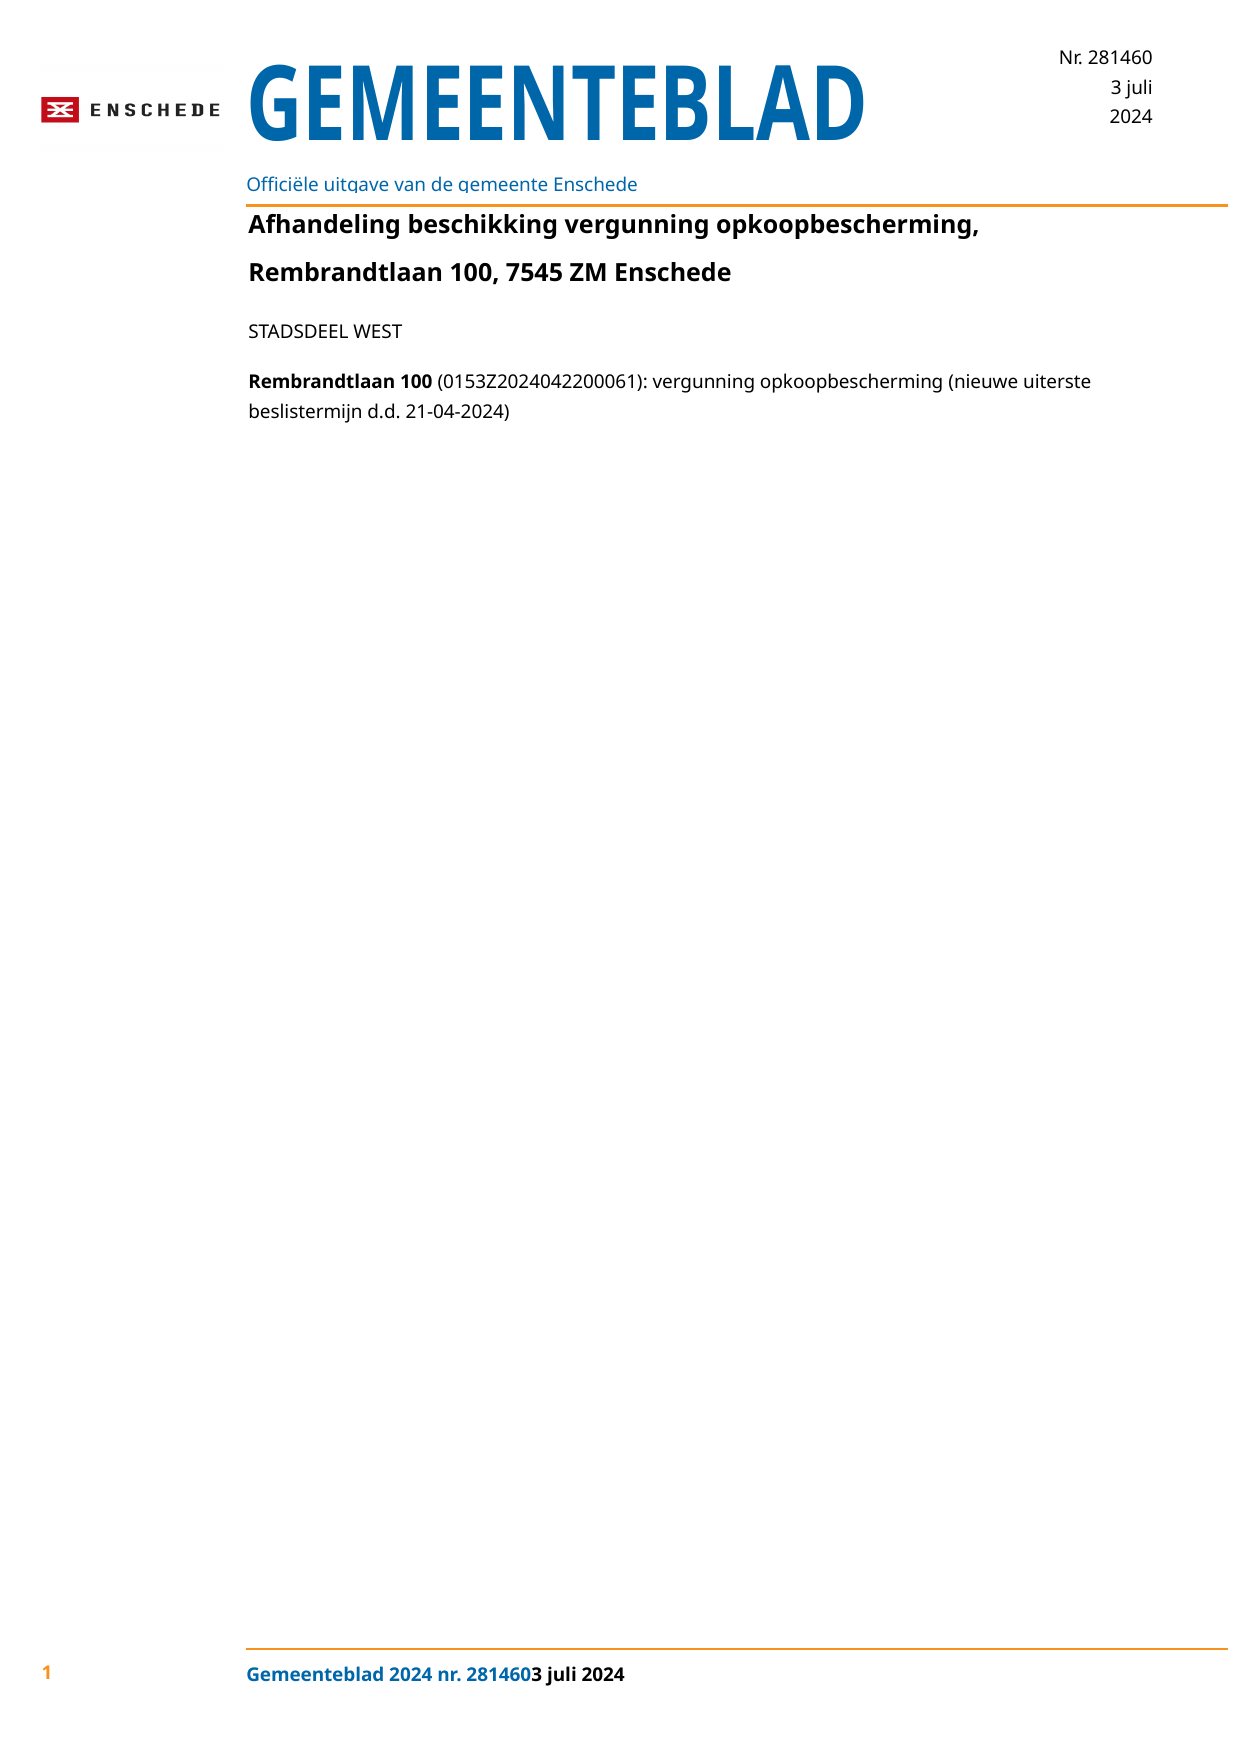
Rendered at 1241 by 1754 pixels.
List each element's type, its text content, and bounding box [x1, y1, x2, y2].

picture [41, 47, 231, 172]
text Afhandeling beschikking vergunning opkoopbescherming, Rembrandtlaan 100, 7545 ZM Enschede [248, 207, 1152, 288]
text STADSDEEL WEST [248, 318, 1152, 344]
text Rembrandtlaan 100 (0153Z2024042200061): vergunning opkoopbescherming (nieuwe uiterste beslistermijn d.d. 21-04-2024) [248, 368, 1152, 424]
